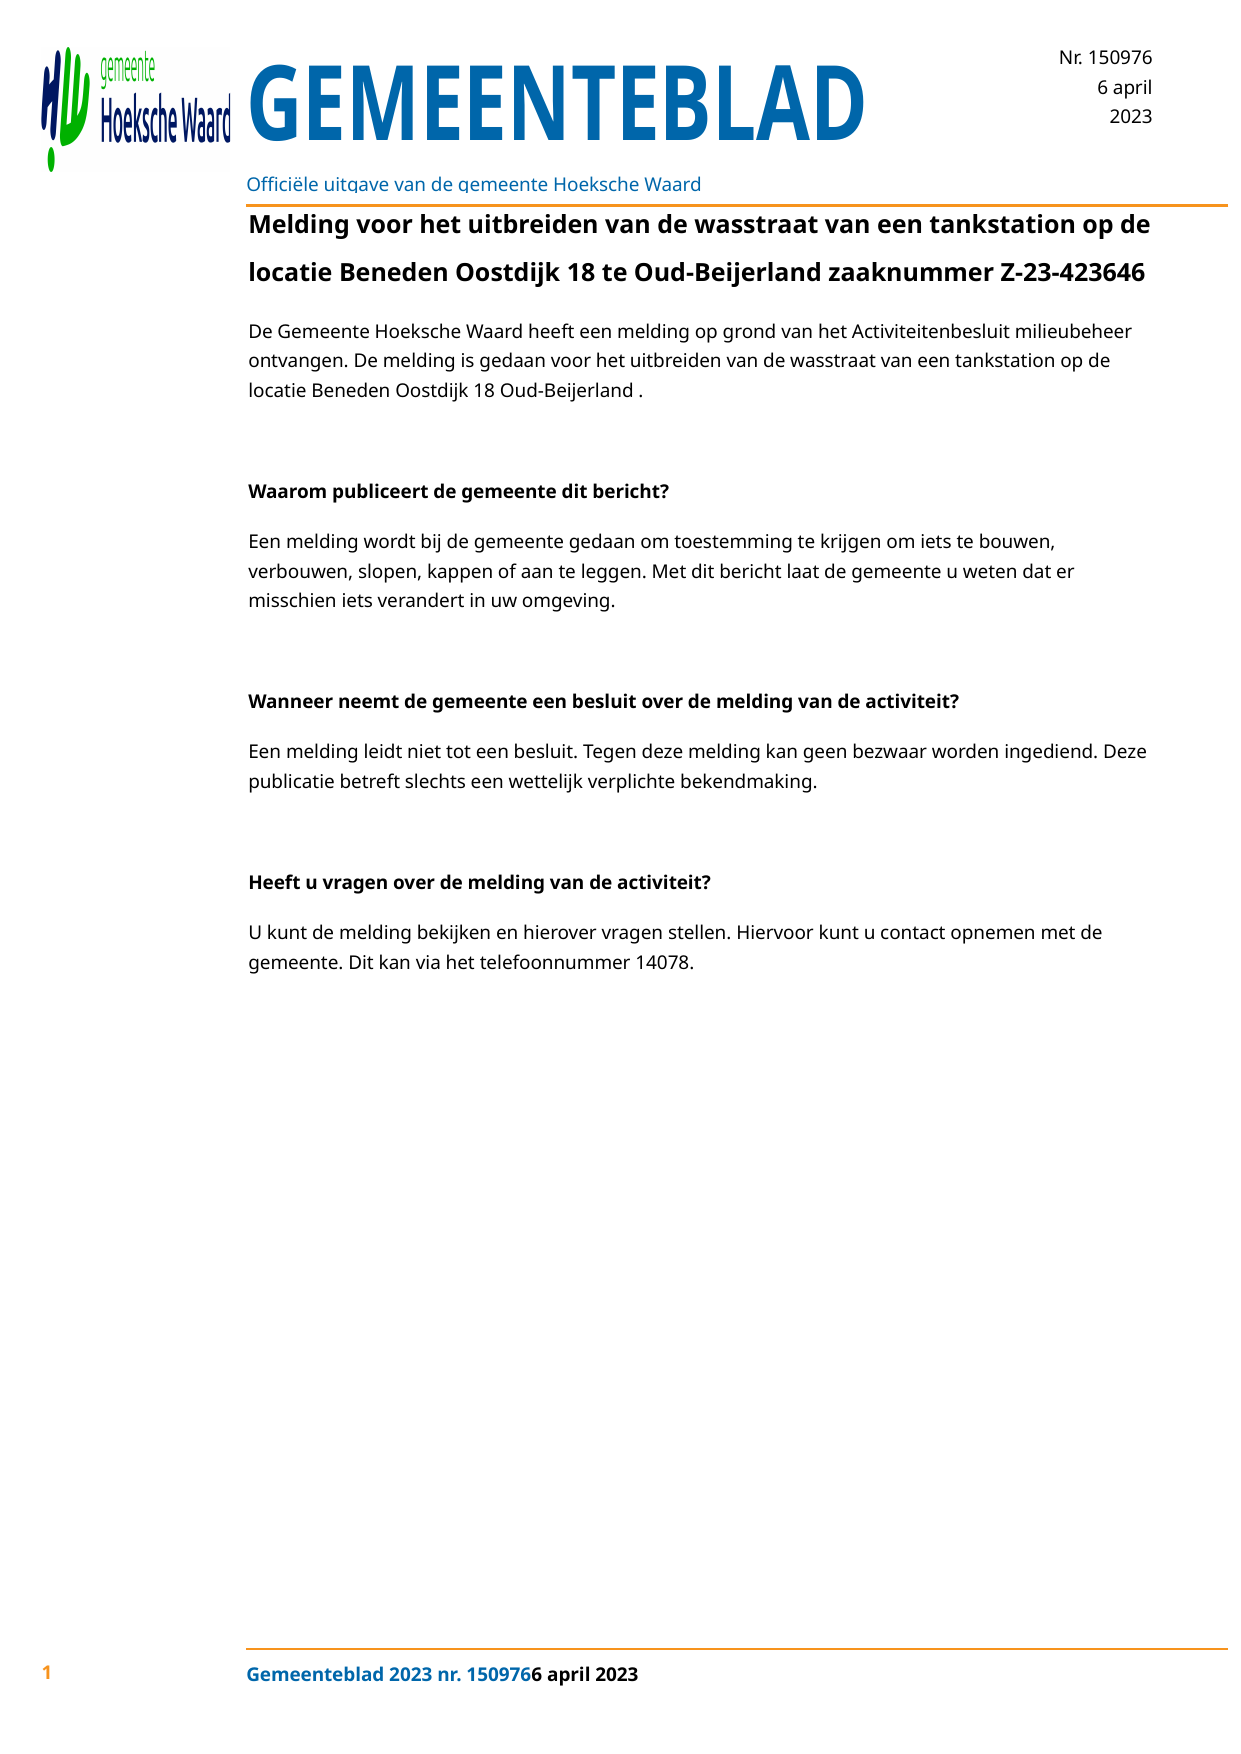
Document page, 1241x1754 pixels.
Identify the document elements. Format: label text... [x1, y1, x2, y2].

text Wanneer neemt de gemeente een besluit over de melding van de activiteit? [248, 688, 1152, 714]
text De Gemeente Hoeksche Waard heeft een melding op grond van het Activiteitenbesluit milieubeheer ontvangen. De melding is gedaan voor het uitbreiden van de wasstraat van een tankstation op de locatie Beneden Oostdijk 18 Oud-Beijerland . [248, 318, 1152, 403]
text Melding voor het uitbreiden van de wasstraat van een tankstation op de locatie Beneden Oostdijk 18 te Oud-Beijerland zaaknummer Z-23-423646 [248, 207, 1152, 288]
text Een melding wordt bij de gemeente gedaan om toestemming te krijgen om iets te bouwen, verbouwen, slopen, kappen of aan te leggen. Met dit bericht laat de gemeente u weten dat er misschien iets verandert in uw omgeving. [248, 528, 1152, 613]
text U kunt de melding bekijken en hierover vragen stellen. Hiervoor kunt u contact opnemen met de gemeente. Dit kan via het telefoonnummer 14078. [248, 919, 1152, 975]
text Heeft u vragen over de melding van de activiteit? [248, 869, 1152, 895]
picture [41, 47, 231, 172]
text Een melding leidt niet tot een besluit. Tegen deze melding kan geen bezwaar worden ingediend. Deze publicatie betreft slechts een wettelijk verplichte bekendmaking. [248, 739, 1152, 794]
text Waarom publiceert de gemeente dit bericht? [248, 478, 1152, 504]
